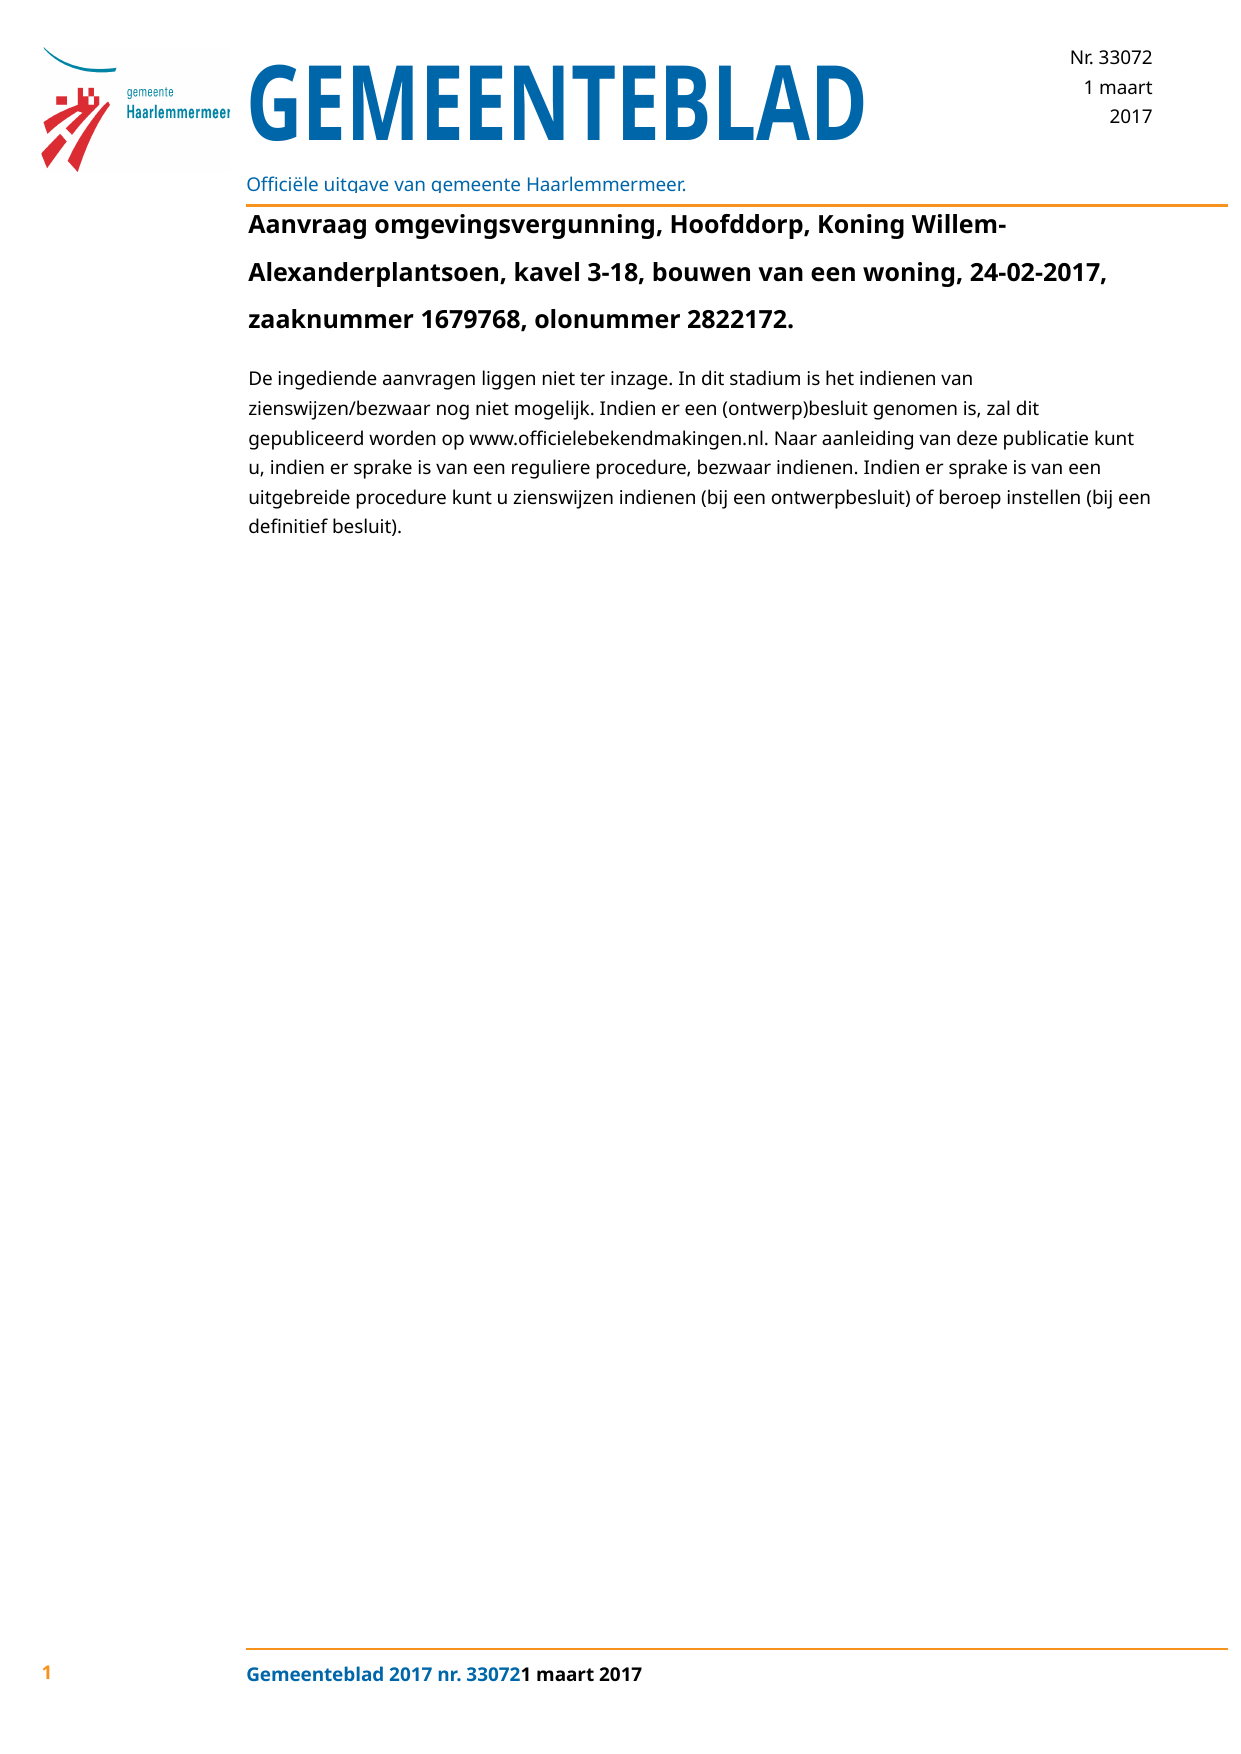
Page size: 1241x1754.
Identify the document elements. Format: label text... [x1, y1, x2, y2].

text Aanvraag omgevingsvergunning, Hoofddorp, Koning Willem-Alexanderplantsoen, kavel 3-18, bouwen van een woning, 24-02-2017, zaaknummer 1679768, olonummer 2822172. [248, 207, 1152, 336]
text De ingediende aanvragen liggen niet ter inzage. In dit stadium is het indienen van zienswijzen/bezwaar nog niet mogelijk. Indien er een (ontwerp)besluit genomen is, zal dit gepubliceerd worden op www.officielebekendmakingen.nl. Naar aanleiding van deze publicatie kunt u, indien er sprake is van een reguliere procedure, bezwaar indienen. Indien er sprake is van een uitgebreide procedure kunt u zienswijzen indienen (bij een ontwerpbesluit) of beroep instellen (bij een definitief besluit). [248, 366, 1152, 539]
picture [41, 47, 231, 172]
